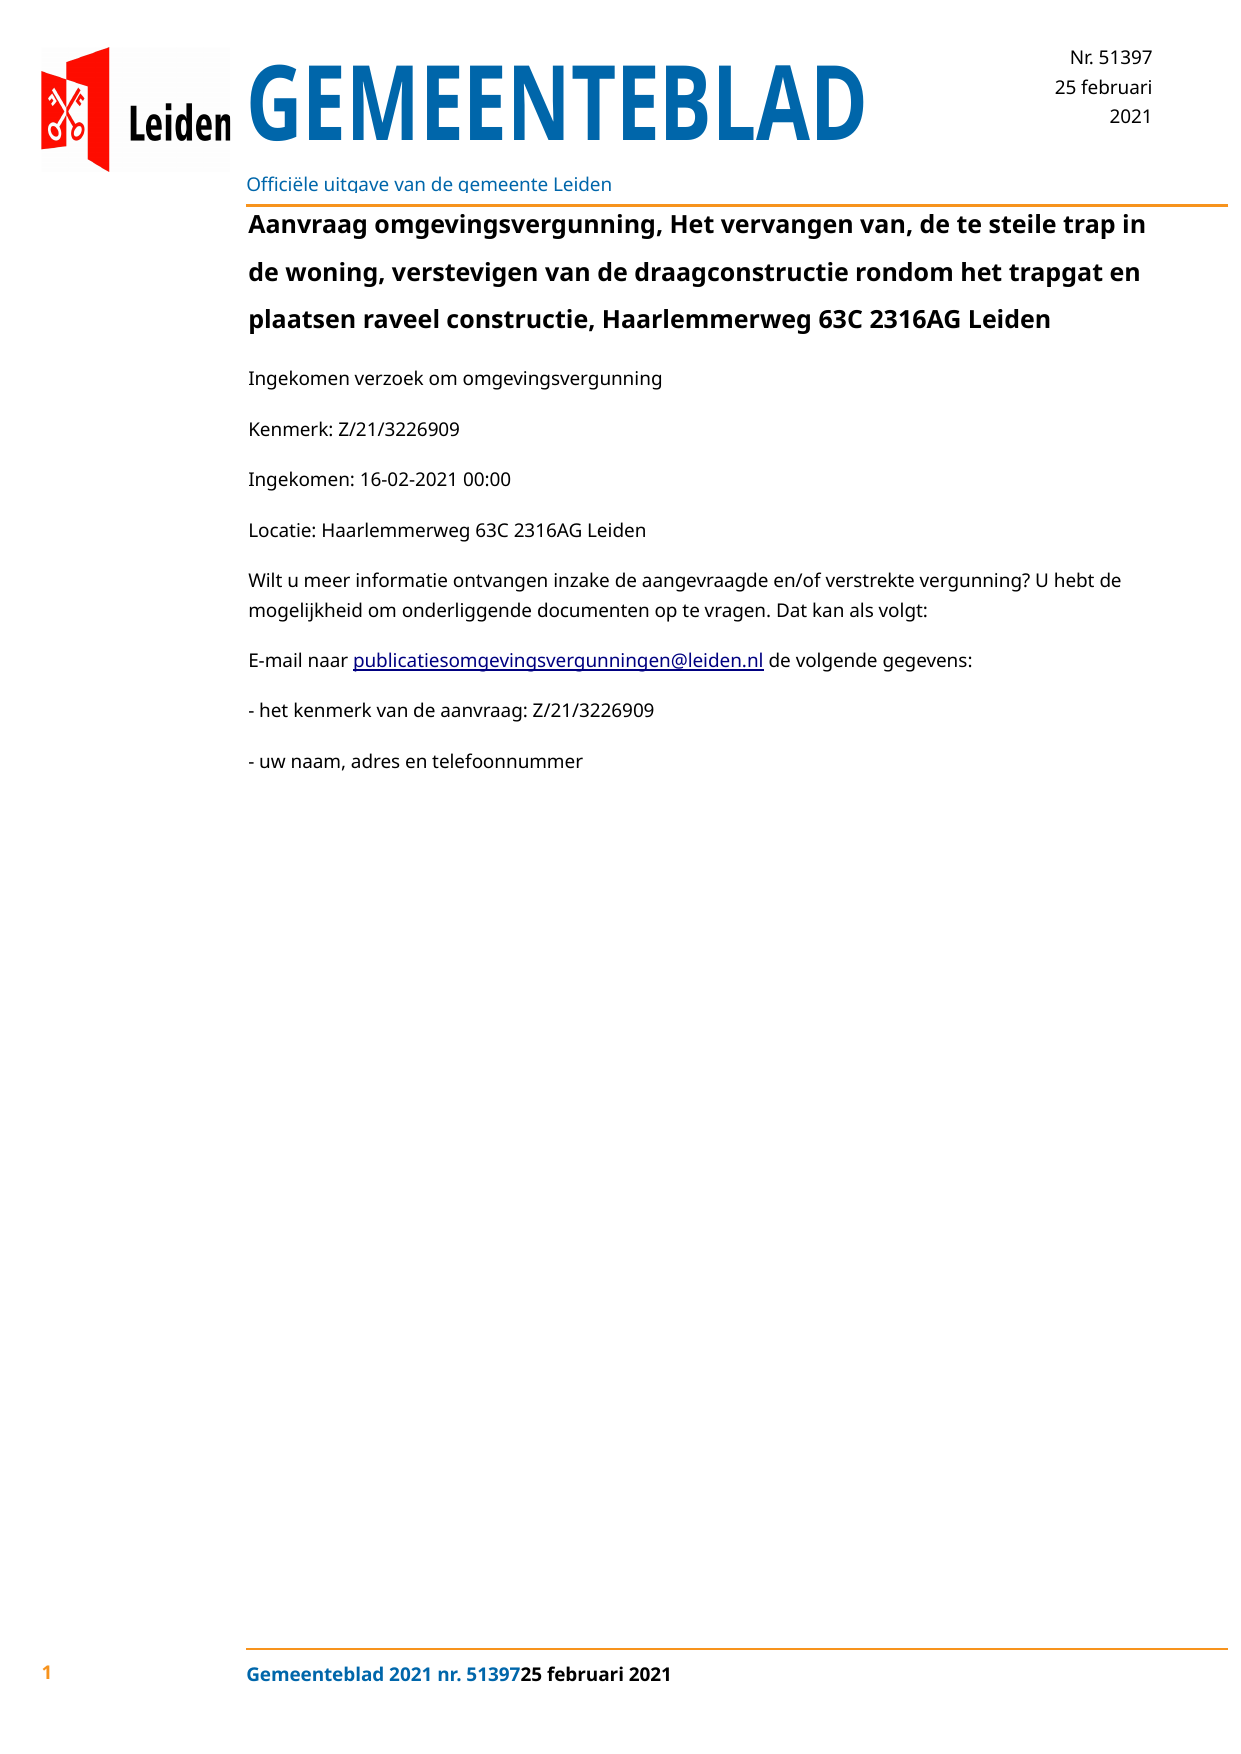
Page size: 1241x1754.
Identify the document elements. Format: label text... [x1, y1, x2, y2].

text Locatie: Haarlemmerweg 63C 2316AG Leiden [248, 517, 1152, 542]
text Wilt u meer informatie ontvangen inzake de aangevraagde en/of verstrekte vergunning? U hebt de mogelijkheid om onderliggende documenten op te vragen. Dat kan als volgt: [248, 567, 1152, 622]
picture [41, 47, 231, 172]
text E-mail naar publicatiesomgevingsvergunningen@leiden.nl de volgende gegevens: [248, 647, 1152, 673]
text Ingekomen verzoek om omgevingsvergunning [248, 366, 1152, 391]
text Kenmerk: Z/21/3226909 [248, 416, 1152, 442]
text Ingekomen: 16-02-2021 00:00 [248, 466, 1152, 492]
text - uw naam, adres en telefoonnummer [248, 748, 1152, 774]
text - het kenmerk van de aanvraag: Z/21/3226909 [248, 698, 1152, 723]
text Aanvraag omgevingsvergunning, Het vervangen van, de te steile trap in de woning, verstevigen van de draagconstructie rondom het trapgat en plaatsen raveel constructie, Haarlemmerweg 63C 2316AG Leiden [248, 207, 1152, 336]
